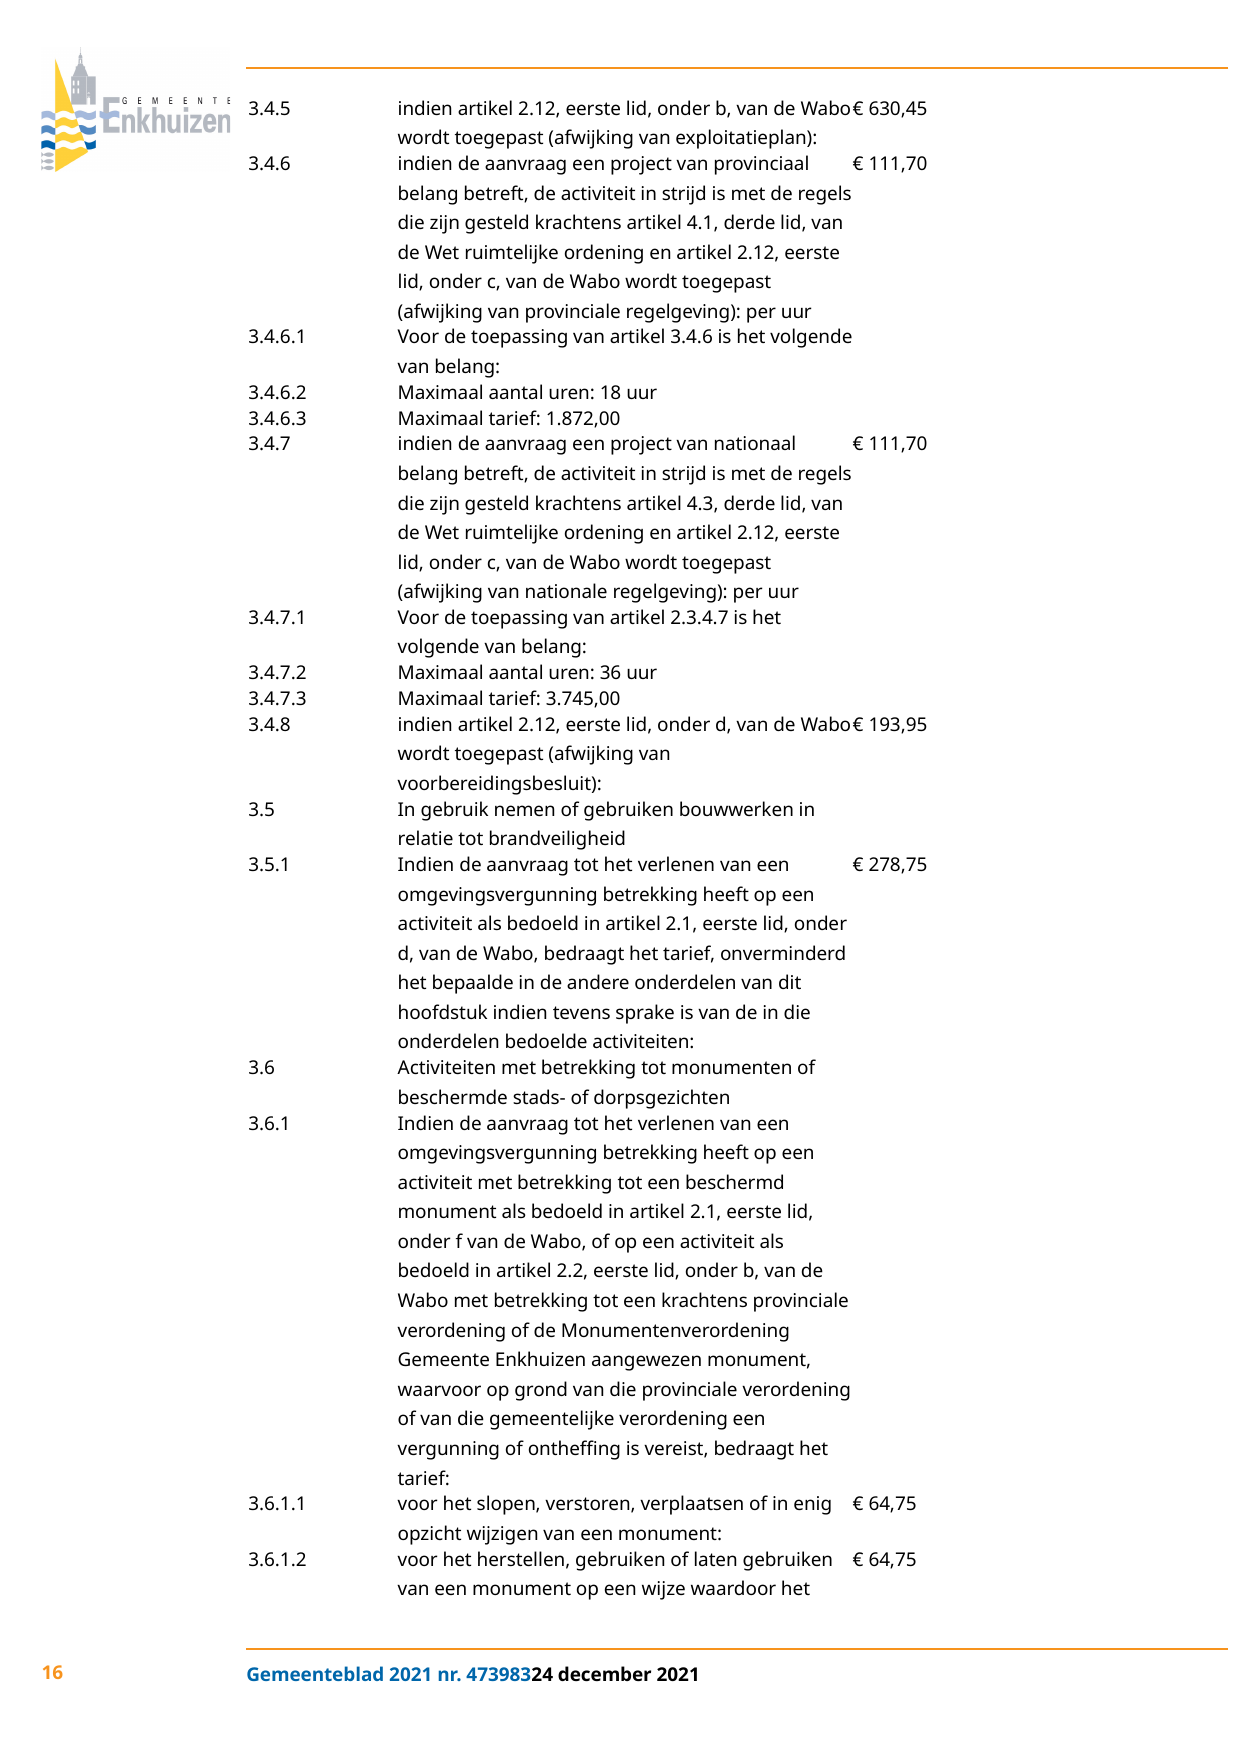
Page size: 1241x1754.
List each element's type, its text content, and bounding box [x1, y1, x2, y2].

table_cell Activiteiten met betrekking tot monumenten of beschermde stads- of dorpsgezichten [398, 1054, 852, 1110]
table_cell [853, 1054, 1002, 1110]
table_cell 3.4.5 [248, 95, 397, 150]
table_cell [853, 324, 1002, 379]
table_cell Maximaal aantal uren: 18 uur [398, 379, 852, 405]
table_cell 3.6.1.1 [248, 1490, 397, 1546]
table_cell 3.4.8 [248, 711, 397, 796]
table_cell indien de aanvraag een project van provinciaal belang betreft, de activiteit in strijd is met de regels die zijn gesteld krachtens artikel 4.1, derde lid, van de Wet ruimtelijke ordening en artikel 2.12, eerste lid, onder c, van de Wabo wordt toegepast (afwijking van provinciale regelgeving): per uur [398, 150, 852, 324]
table_cell [1002, 1054, 1152, 1110]
table_cell [1002, 685, 1152, 711]
table_cell 3.4.6.2 [248, 379, 397, 405]
table_cell Indien de aanvraag tot het verlenen van een omgevingsvergunning betrekking heeft op een activiteit met betrekking tot een beschermd monument als bedoeld in artikel 2.1, eerste lid, onder f van de Wabo, of op een activiteit als bedoeld in artikel 2.2, eerste lid, onder b, van de Wabo met betrekking tot een krachtens provinciale verordening of de Monumentenverordening Gemeente Enkhuizen aangewezen monument, waarvoor op grond van die provinciale verordening of van die gemeentelijke verordening een vergunning of ontheffing is vereist, bedraagt het tarief: [398, 1110, 852, 1490]
table_cell 3.4.7.1 [248, 604, 397, 659]
table_cell [1002, 851, 1152, 1054]
table_cell Maximaal tarief: 3.745,00 [398, 685, 852, 711]
table_cell 3.4.6.3 [248, 405, 397, 431]
table_cell Maximaal aantal uren: 36 uur [398, 660, 852, 685]
table_cell [853, 796, 1002, 851]
table_cell [1002, 1110, 1152, 1490]
table_cell € 64,75 [853, 1546, 1002, 1601]
table_cell Voor de toepassing van artikel 3.4.6 is het volgende van belang: [398, 324, 852, 379]
picture [41, 47, 231, 172]
table_cell [853, 604, 1002, 659]
table_cell € 193,95 [853, 711, 1002, 796]
table_cell Maximaal tarief: 1.872,00 [398, 405, 852, 431]
table_cell indien artikel 2.12, eerste lid, onder b, van de Wabo wordt toegepast (afwijking van exploitatieplan): [398, 95, 852, 150]
table_cell [1002, 95, 1152, 150]
table_cell Indien de aanvraag tot het verlenen van een omgevingsvergunning betrekking heeft op een activiteit als bedoeld in artikel 2.1, eerste lid, onder d, van de Wabo, bedraagt het tarief, onverminderd het bepaalde in de andere onderdelen van dit hoofdstuk indien tevens sprake is van de in die onderdelen bedoelde activiteiten: [398, 851, 852, 1054]
table_cell 3.5.1 [248, 851, 397, 1054]
table_cell [853, 660, 1002, 685]
table_cell [1002, 604, 1152, 659]
table_cell Voor de toepassing van artikel 2.3.4.7 is het volgende van belang: [398, 604, 852, 659]
table_cell 3.6.1 [248, 1110, 397, 1490]
table_cell 3.4.7.3 [248, 685, 397, 711]
table_cell voor het slopen, verstoren, verplaatsen of in enig opzicht wijzigen van een monument: [398, 1490, 852, 1546]
table_cell indien de aanvraag een project van nationaal belang betreft, de activiteit in strijd is met de regels die zijn gesteld krachtens artikel 4.3, derde lid, van de Wet ruimtelijke ordening en artikel 2.12, eerste lid, onder c, van de Wabo wordt toegepast (afwijking van nationale regelgeving): per uur [398, 431, 852, 604]
table_cell 3.4.7.2 [248, 660, 397, 685]
table_cell € 64,75 [853, 1490, 1002, 1546]
table_cell [1002, 379, 1152, 405]
table_cell 3.4.6 [248, 150, 397, 324]
table_cell [1002, 660, 1152, 685]
table_cell In gebruik nemen of gebruiken bouwwerken in relatie tot brandveiligheid [398, 796, 852, 851]
table_cell [853, 379, 1002, 405]
table_cell [1002, 1546, 1152, 1601]
table_cell 3.6.1.2 [248, 1546, 397, 1601]
table_cell [1002, 324, 1152, 379]
table_cell [1002, 796, 1152, 851]
table_cell [853, 1110, 1002, 1490]
table_cell € 278,75 [853, 851, 1002, 1054]
table_cell voor het herstellen, gebruiken of laten gebruiken van een monument op een wijze waardoor het [398, 1546, 852, 1601]
table_cell indien artikel 2.12, eerste lid, onder d, van de Wabo wordt toegepast (afwijking van voorbereidingsbesluit): [398, 711, 852, 796]
table_cell € 630,45 [853, 95, 1002, 150]
table_cell 3.4.7 [248, 431, 397, 604]
table_cell € 111,70 [853, 150, 1002, 324]
table_cell 3.4.6.1 [248, 324, 397, 379]
table_cell 3.6 [248, 1054, 397, 1110]
table_cell 3.5 [248, 796, 397, 851]
table_cell [1002, 1490, 1152, 1546]
table_cell [1002, 711, 1152, 796]
table_cell [1002, 431, 1152, 604]
table_cell [1002, 150, 1152, 324]
table_cell [1002, 405, 1152, 431]
table_cell [853, 405, 1002, 431]
table_cell [853, 685, 1002, 711]
table_cell € 111,70 [853, 431, 1002, 604]
